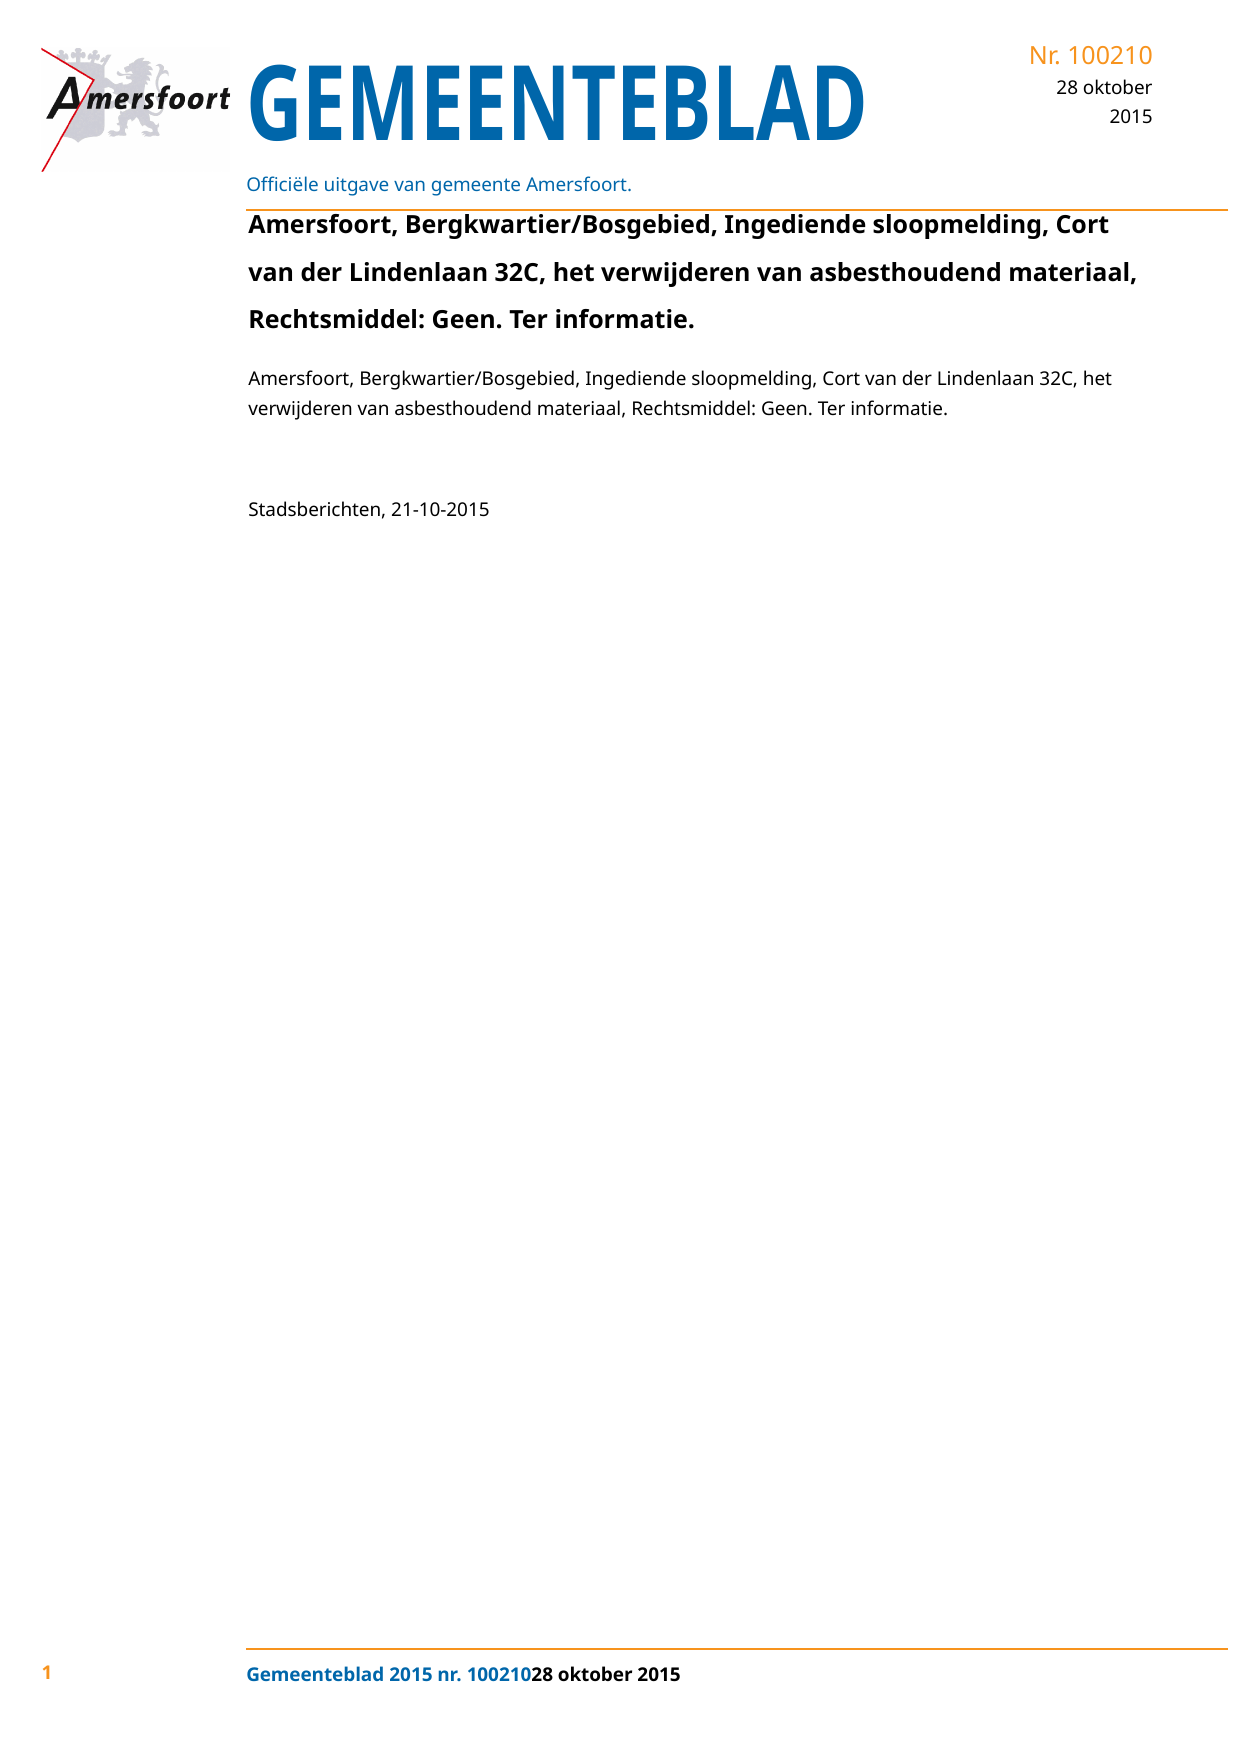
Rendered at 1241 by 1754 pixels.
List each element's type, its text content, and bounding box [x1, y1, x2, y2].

text Amersfoort, Bergkwartier/Bosgebied, Ingediende sloopmelding, Cort van der Lindenlaan 32C, het verwijderen van asbesthoudend materiaal, Rechtsmiddel: Geen. Ter informatie. [248, 211, 1152, 336]
text Stadsberichten, 21-10-2015 [248, 496, 1152, 522]
text Amersfoort, Bergkwartier/Bosgebied, Ingediende sloopmelding, Cort van der Lindenlaan 32C, het verwijderen van asbesthoudend materiaal, Rechtsmiddel: Geen. Ter informatie. [248, 366, 1152, 421]
picture [41, 47, 231, 172]
